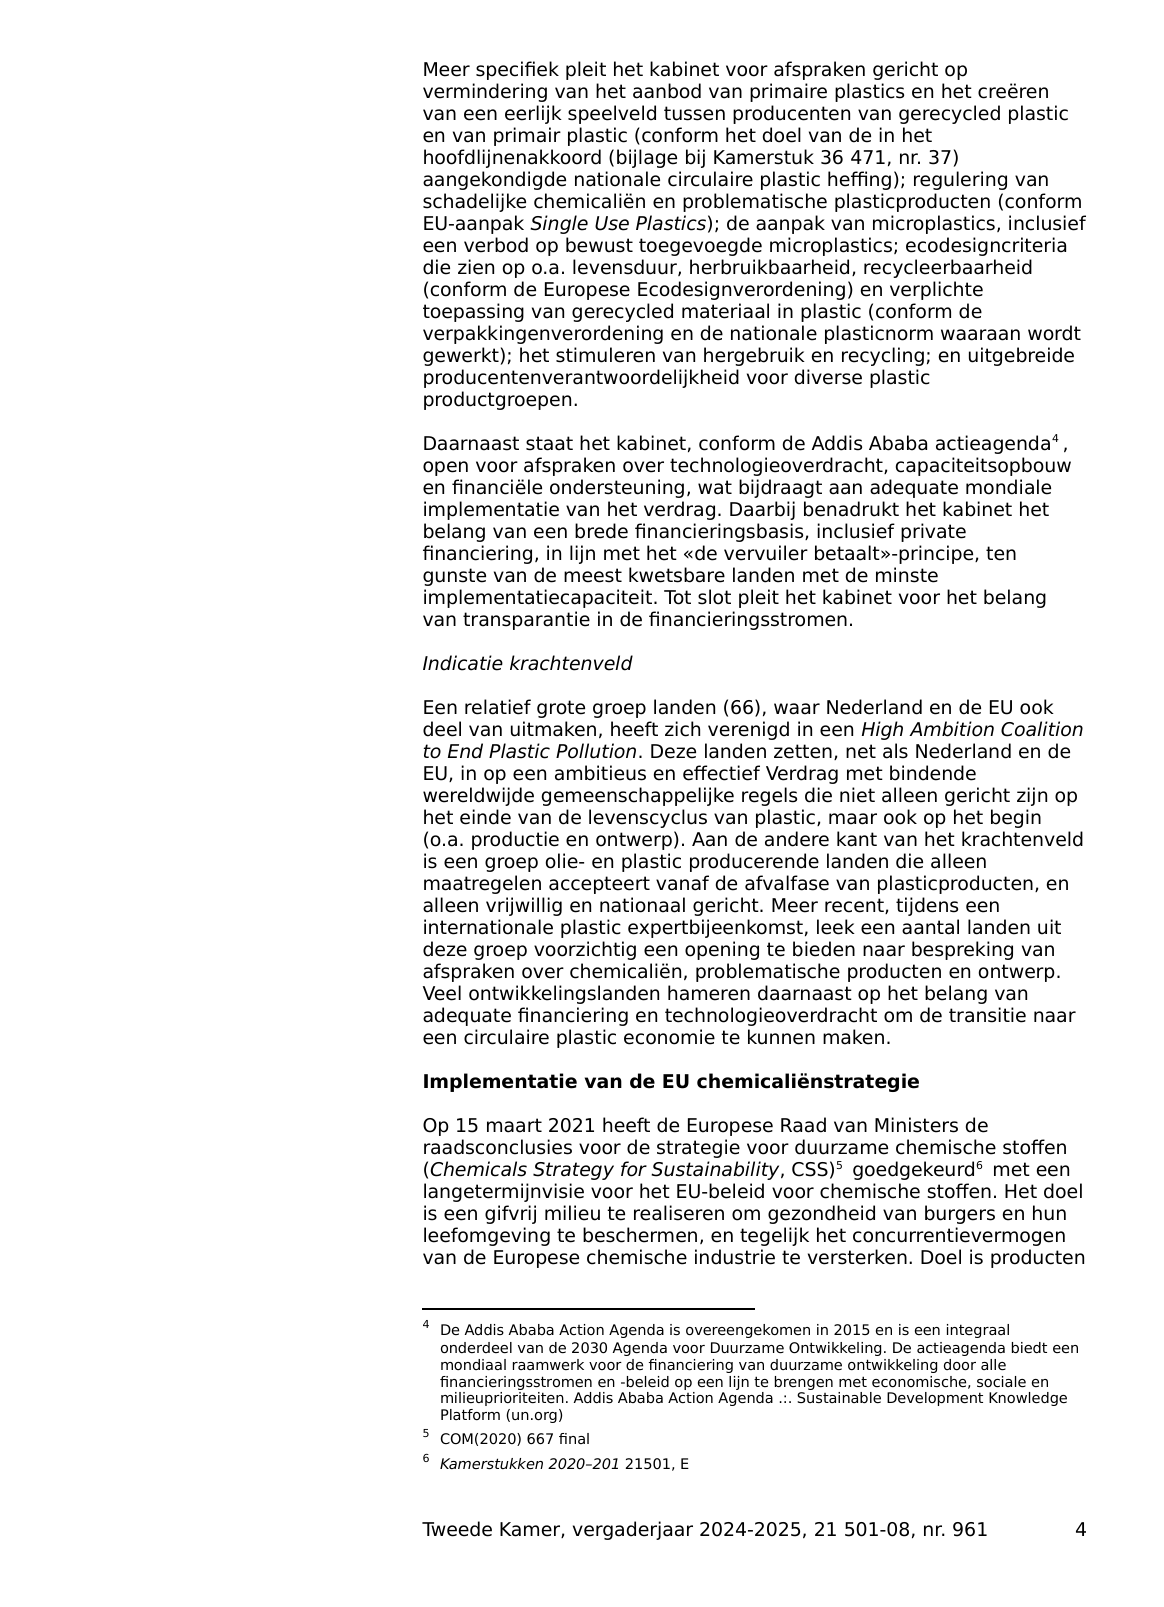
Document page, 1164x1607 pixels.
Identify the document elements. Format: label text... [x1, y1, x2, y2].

text Daarnaast staat het kabinet, conform de Addis Ababa actieagenda, open voor afspraken over technologieoverdracht, capaciteitsopbouw en financiële ondersteuning, wat bijdraagt aan adequate mondiale implementatie van het verdrag. Daarbij benadrukt het kabinet het belang van een brede financieringsbasis, inclusief private financiering, in lijn met het «de vervuiler betaalt»-principe, ten gunste van de meest kwetsbare landen met de minste implementatiecapaciteit. Tot slot pleit het kabinet voor het belang van transparantie in de financieringsstromen. [422, 433, 1087, 631]
text COM(2020) 667 final [422, 1427, 1087, 1449]
text Kamerstukken 2020–201 21501, E [422, 1452, 1087, 1474]
text Meer specifiek pleit het kabinet voor afspraken gericht op vermindering van het aanbod van primaire plastics en het creëren van een eerlijk speelveld tussen producenten van gerecycled plastic en van primair plastic (conform het doel van de in het hoofdlijnenakkoord (bijlage bij Kamerstuk 36 471, nr. 37) aangekondigde nationale circulaire plastic heffing); regulering van schadelijke chemicaliën en problematische plasticproducten (conform EU-aanpak Single Use Plastics); de aanpak van microplastics, inclusief een verbod op bewust toegevoegde microplastics; ecodesigncriteria die zien op o.a. levensduur, herbruikbaarheid, recycleerbaarheid (conform de Europese Ecodesignverordening) en verplichte toepassing van gerecycled materiaal in plastic (conform de verpakkingenverordening en de nationale plasticnorm waaraan wordt gewerkt); het stimuleren van hergebruik en recycling; en uitgebreide producentenverantwoordelijkheid voor diverse plastic productgroepen. [422, 59, 1087, 411]
subtitle Implementatie van de EU chemicaliënstrategie [422, 1071, 1087, 1093]
subtitle Indicatie krachtenveld [422, 653, 1087, 675]
text Een relatief grote groep landen (66), waar Nederland en de EU ook deel van uitmaken, heeft zich verenigd in een High Ambition Coalition to End Plastic Pollution. Deze landen zetten, net als Nederland en de EU, in op een ambitieus en effectief Verdrag met bindende wereldwijde gemeenschappelijke regels die niet alleen gericht zijn op het einde van de levenscyclus van plastic, maar ook op het begin (o.a. productie en ontwerp). Aan de andere kant van het krachtenveld is een groep olie- en plastic producerende landen die alleen maatregelen accepteert vanaf de afvalfase van plasticproducten, en alleen vrijwillig en nationaal gericht. Meer recent, tijdens een internationale plastic expertbijeenkomst, leek een aantal landen uit deze groep voorzichtig een opening te bieden naar bespreking van afspraken over chemicaliën, problematische producten en ontwerp. Veel ontwikkelingslanden hameren daarnaast op het belang van adequate financiering en technologieoverdracht om de transitie naar een circulaire plastic economie te kunnen maken. [422, 697, 1087, 1049]
text De Addis Ababa Action Agenda is overeengekomen in 2015 en is een integraal onderdeel van de 2030 Agenda voor Duurzame Ontwikkeling. De actieagenda biedt een mondiaal raamwerk voor de financiering van duurzame ontwikkeling door alle financieringsstromen en -beleid op een lijn te brengen met economische, sociale en milieuprioriteiten. Addis Ababa Action Agenda .:. Sustainable Development Knowledge Platform (un.org) [422, 1318, 1087, 1424]
text Op 15 maart 2021 heeft de Europese Raad van Ministers de raadsconclusies voor de strategie voor duurzame chemische stoffen (Chemicals Strategy for Sustainability, CSS) goedgekeurd met een langetermijnvisie voor het EU-beleid voor chemische stoffen. Het doel is een gifvrij milieu te realiseren om gezondheid van burgers en hun leefomgeving te beschermen, en tegelijk het concurrentievermogen van de Europese chemische industrie te versterken. Doel is producten [422, 1115, 1087, 1269]
